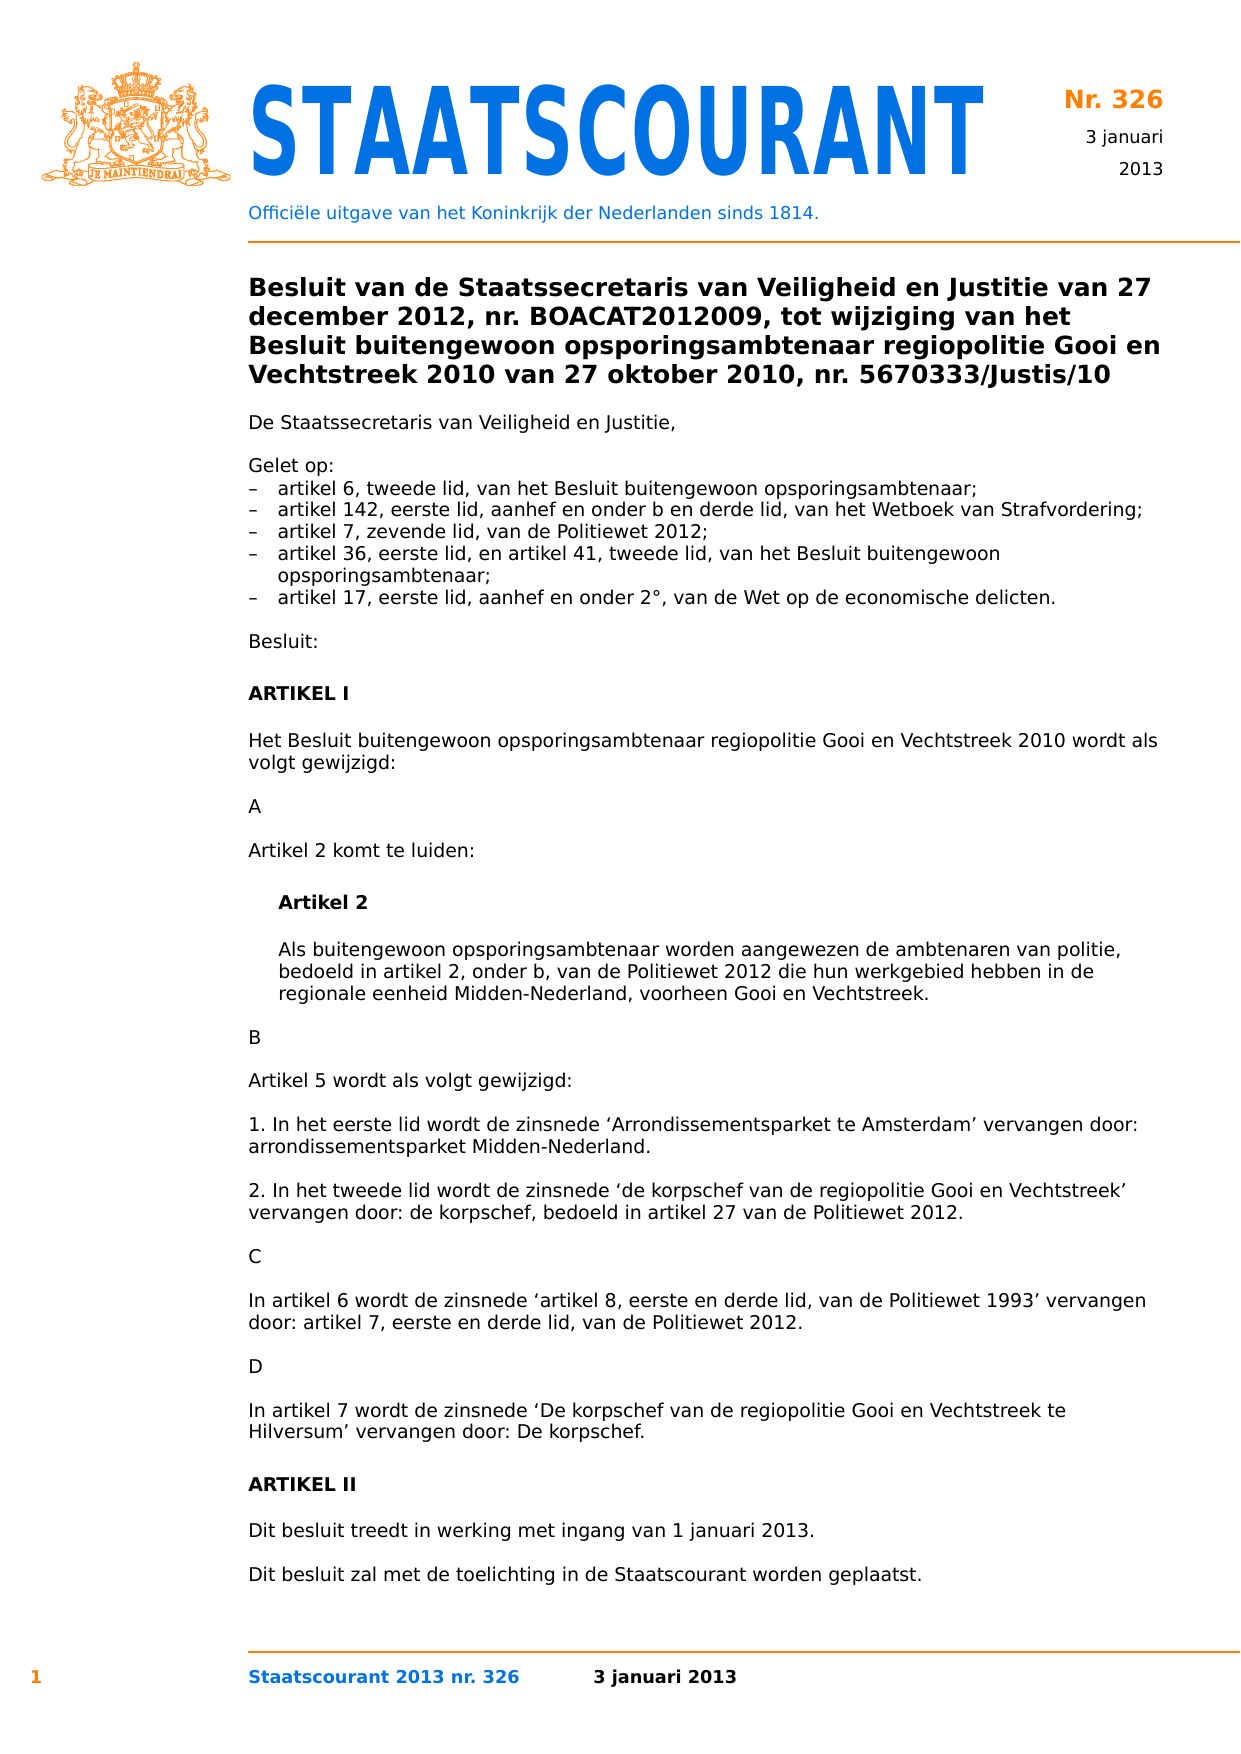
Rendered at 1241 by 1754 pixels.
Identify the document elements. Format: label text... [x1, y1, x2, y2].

text Dit besluit zal met de toelichting in de Staatscourant worden geplaatst. [248, 1564, 1163, 1586]
text – artikel 36, eerste lid, en artikel 41, tweede lid, van het Besluit buitengewoon opsporingsambtenaar; [248, 543, 1163, 587]
text Dit besluit treedt in werking met ingang van 1 januari 2013. [248, 1520, 1163, 1542]
table_cell 2013 [998, 153, 1240, 203]
text – artikel 142, eerste lid, aanhef en onder b en derde lid, van het Wetboek van Strafvordering; [248, 499, 1163, 521]
text Besluit: [248, 631, 1163, 653]
picture [41, 62, 231, 186]
text C [248, 1246, 1163, 1268]
text B [248, 1027, 1163, 1048]
subtitle ARTIKEL I [248, 683, 1163, 705]
text In artikel 6 wordt de zinsnede ‘artikel 8, eerste en derde lid, van de Politiewet 1993’ vervangen door: artikel 7, eerste en derde lid, van de Politiewet 2012. [248, 1290, 1163, 1334]
table_header Nr. 326 [998, 62, 1240, 121]
text Het Besluit buitengewoon opsporingsambtenaar regiopolitie Gooi en Vechtstreek 2010 wordt als volgt gewijzigd: [248, 730, 1163, 774]
text Artikel 2 komt te luiden: [248, 840, 1163, 862]
subtitle Artikel 2 [278, 892, 1163, 914]
subtitle ARTIKEL II [248, 1473, 1163, 1495]
text Artikel 5 wordt als volgt gewijzigd: [248, 1070, 1163, 1092]
text – artikel 17, eerste lid, aanhef en onder 2°, van de Wet op de economische delicten. [248, 587, 1163, 609]
text – artikel 6, tweede lid, van het Besluit buitengewoon opsporingsambtenaar; [248, 477, 1163, 499]
table_header STAATSCOURANT [248, 62, 998, 203]
text D [248, 1356, 1163, 1378]
table_cell 3 januari [998, 121, 1240, 153]
text In artikel 7 wordt de zinsnede ‘De korpschef van de regiopolitie Gooi en Vechtstreek te Hilversum’ vervangen door: De korpschef. [248, 1399, 1163, 1443]
text 2. In het tweede lid wordt de zinsnede ‘de korpschef van de regiopolitie Gooi en Vechtstreek’ vervangen door: de korpschef, bedoeld in artikel 27 van de Politiewet 2012. [248, 1180, 1163, 1224]
subtitle Besluit van de Staatssecretaris van Veiligheid en Justitie van 27 december 2012, nr. BOACAT2012009, tot wijziging van het Besluit buitengewoon opsporingsambtenaar regiopolitie Gooi en Vechtstreek 2010 van 27 oktober 2010, nr. 5670333/Justis/10 [248, 273, 1163, 390]
table_header [25, 62, 248, 241]
table_cell Officiële uitgave van het Koninkrijk der Nederlanden sinds 1814. [248, 203, 1240, 241]
text – artikel 7, zevende lid, van de Politiewet 2012; [248, 521, 1163, 543]
text A [248, 796, 1163, 818]
text 1. In het eerste lid wordt de zinsnede ‘Arrondissementsparket te Amsterdam’ vervangen door: arrondissementsparket Midden-Nederland. [248, 1114, 1163, 1158]
text Gelet op: [248, 455, 1163, 477]
text Als buitengewoon opsporingsambtenaar worden aangewezen de ambtenaren van politie, bedoeld in artikel 2, onder b, van de Politiewet 2012 die hun werkgebied hebben in de regionale eenheid Midden-Nederland, voorheen Gooi en Vechtstreek. [278, 939, 1163, 1005]
text De Staatssecretaris van Veiligheid en Justitie, [248, 412, 1163, 433]
